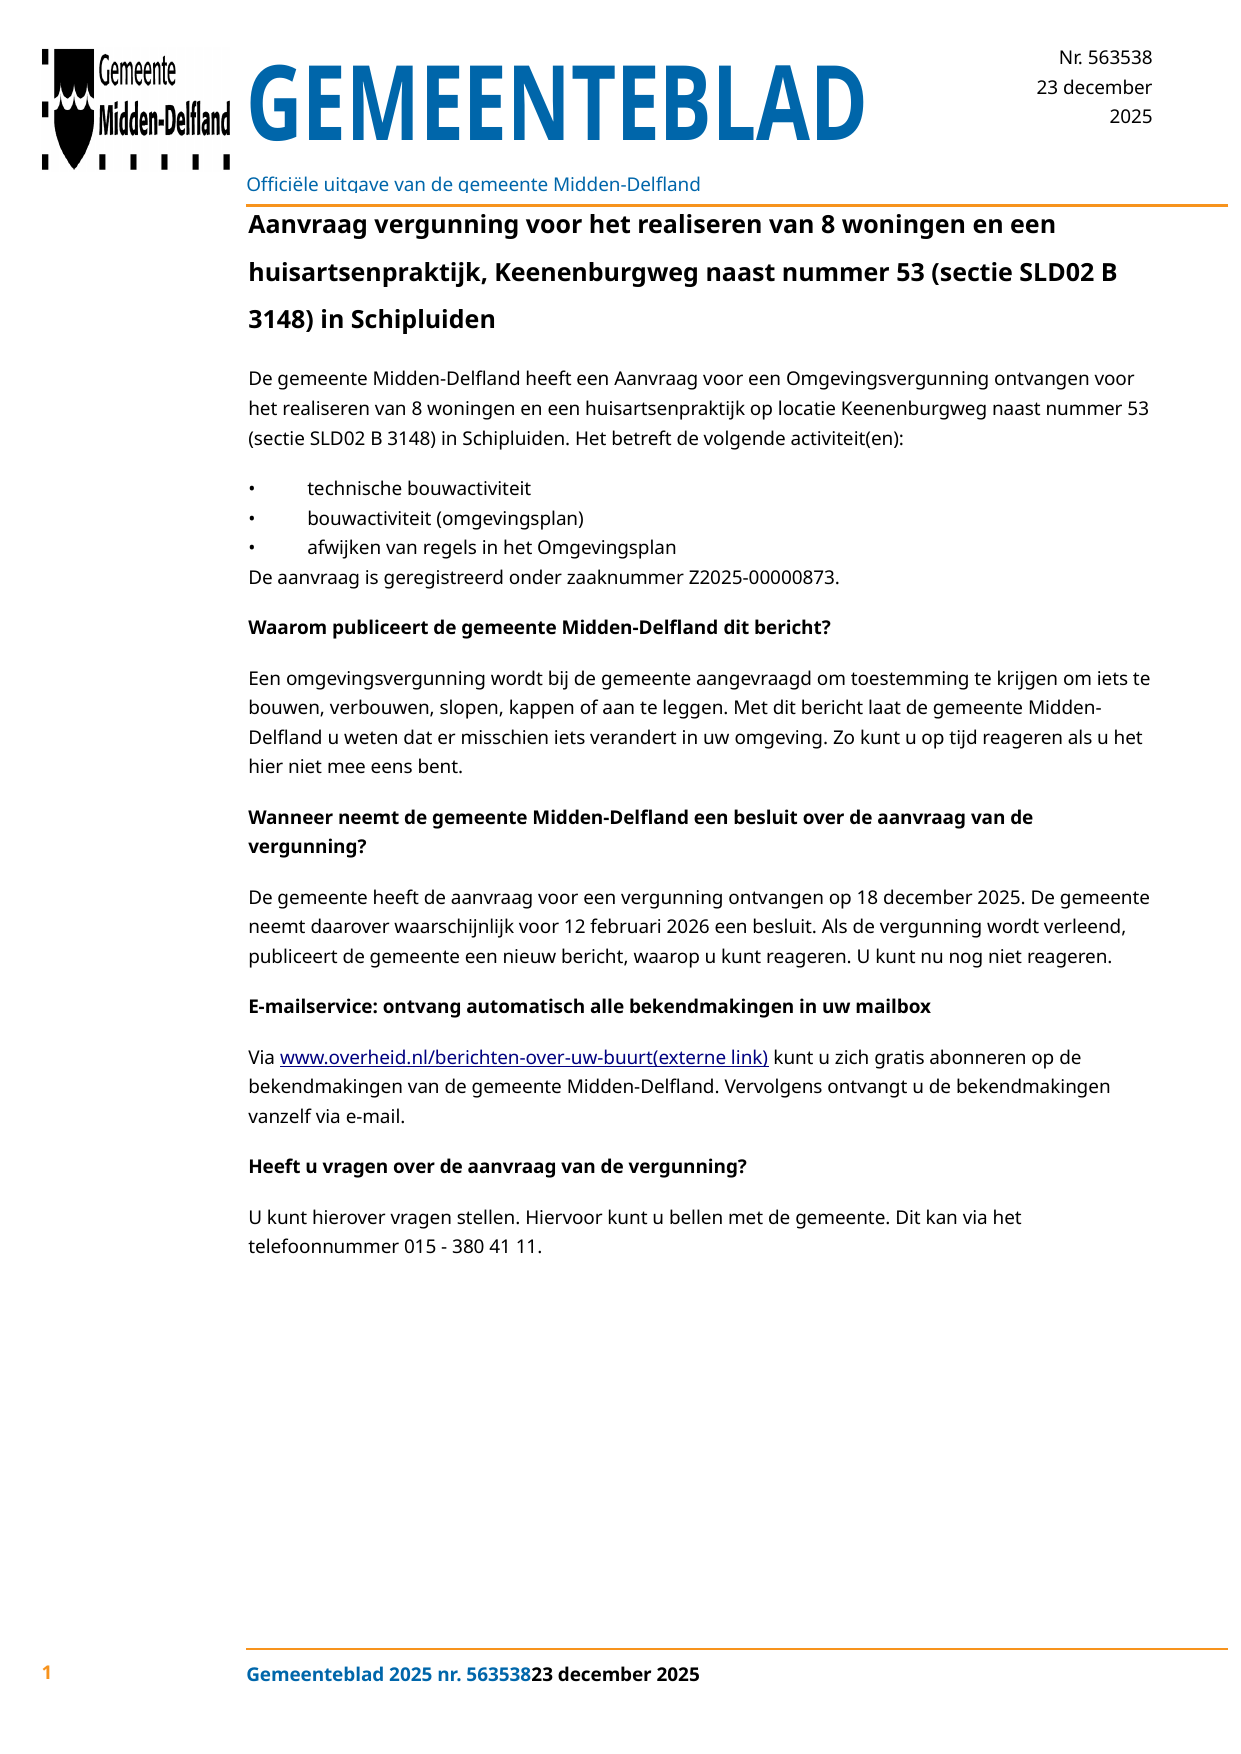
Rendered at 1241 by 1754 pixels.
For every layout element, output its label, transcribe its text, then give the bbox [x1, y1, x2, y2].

text E-mailservice: ontvang automatisch alle bekendmakingen in uw mailbox [248, 993, 1152, 1019]
text Via www.overheid.nl/berichten-over-uw-buurt(externe link) kunt u zich gratis abonneren op de bekendmakingen van de gemeente Midden-Delfland. Vervolgens ontvangt u de bekendmakingen vanzelf via e-mail. [248, 1044, 1152, 1129]
list afwijken van regels in het Omgevingsplan [248, 534, 1152, 560]
text Wanneer neemt de gemeente Midden-Delfland een besluit over de aanvraag van de vergunning? [248, 804, 1152, 859]
text Aanvraag vergunning voor het realiseren van 8 woningen en een huisartsenpraktijk, Keenenburgweg naast nummer 53 (sectie SLD02 B 3148) in Schipluiden [248, 207, 1152, 336]
text De aanvraag is geregistreerd onder zaaknummer Z2025-00000873. [248, 564, 1152, 589]
text Waarom publiceert de gemeente Midden-Delfland dit bericht? [248, 614, 1152, 640]
list technische bouwactiviteit [248, 475, 1152, 501]
text U kunt hierover vragen stellen. Hiervoor kunt u bellen met de gemeente. Dit kan via het telefoonnummer 015 - 380 41 11. [248, 1204, 1152, 1259]
text De gemeente heeft de aanvraag voor een vergunning ontvangen op 18 december 2025. De gemeente neemt daarover waarschijnlijk voor 12 februari 2026 een besluit. Als de vergunning wordt verleend, publiceert de gemeente een nieuw bericht, waarop u kunt reageren. U kunt nu nog niet reageren. [248, 884, 1152, 969]
text Een omgevingsvergunning wordt bij de gemeente aangevraagd om toestemming te krijgen om iets te bouwen, verbouwen, slopen, kappen of aan te leggen. Met dit bericht laat de gemeente Midden-Delfland u weten dat er misschien iets verandert in uw omgeving. Zo kunt u op tijd reageren als u het hier niet mee eens bent. [248, 665, 1152, 779]
text Heeft u vragen over de aanvraag van de vergunning? [248, 1153, 1152, 1179]
picture [41, 47, 231, 172]
list bouwactiviteit (omgevingsplan) [248, 505, 1152, 530]
text De gemeente Midden-Delfland heeft een Aanvraag voor een Omgevingsvergunning ontvangen voor het realiseren van 8 woningen en een huisartsenpraktijk op locatie Keenenburgweg naast nummer 53 (sectie SLD02 B 3148) in Schipluiden. Het betreft de volgende activiteit(en): [248, 366, 1152, 450]
